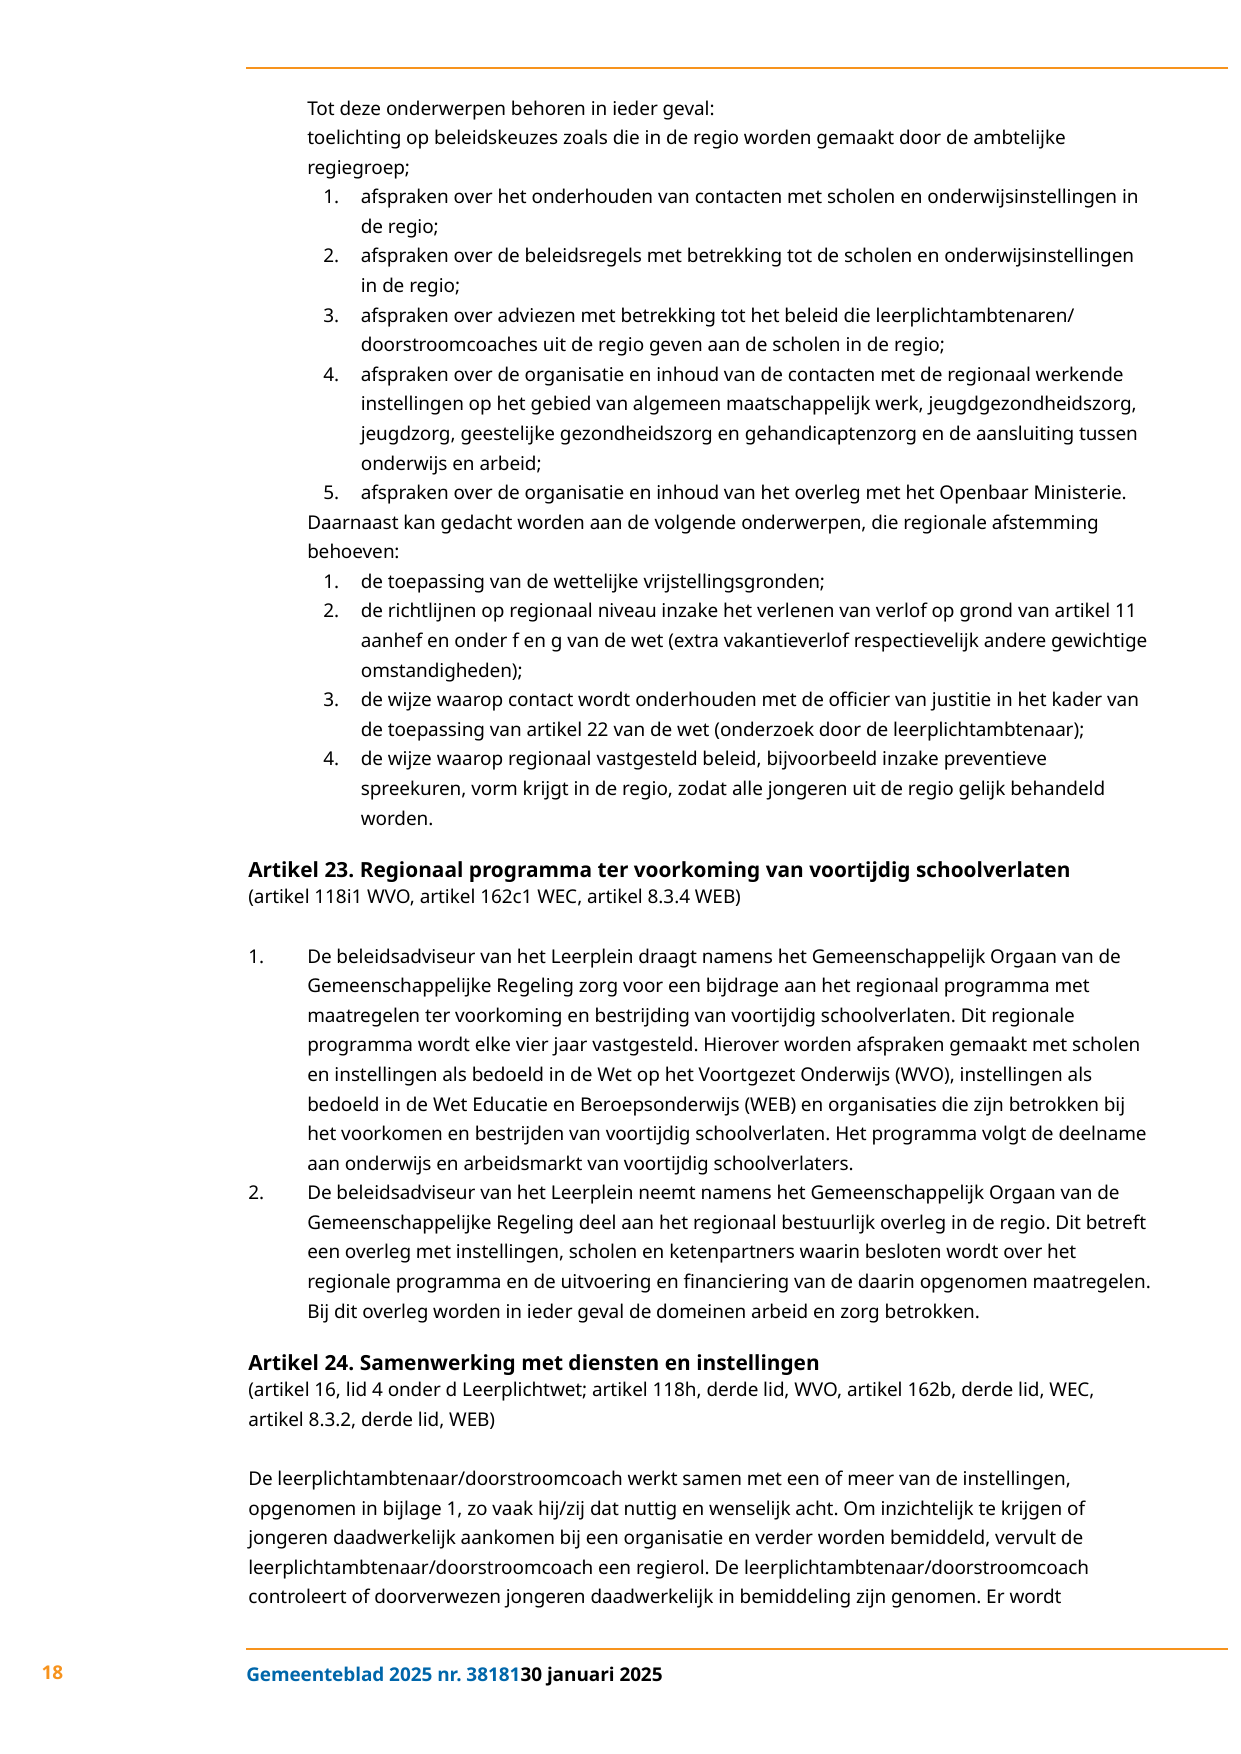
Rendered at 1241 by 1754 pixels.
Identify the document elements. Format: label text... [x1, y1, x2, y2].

list de wijze waarop regionaal vastgesteld beleid, bijvoorbeeld inzake preventieve spreekuren, vorm krijgt in de regio, zodat alle jongeren uit de regio gelijk behandeld worden. [323, 746, 1152, 831]
text Artikel 23. Regionaal programma ter voorkoming van voortijdig schoolverlaten [248, 855, 1152, 884]
picture [41, 47, 231, 172]
list De beleidsadviseur van het Leerplein draagt namens het Gemeenschappelijk Orgaan van de Gemeenschappelijke Regeling zorg voor een bijdrage aan het regionaal programma met maatregelen ter voorkoming en bestrijding van voortijdig schoolverlaten. Dit regionale programma wordt elke vier jaar vastgesteld. Hierover worden afspraken gemaakt met scholen en instellingen als bedoeld in de Wet op het Voortgezet Onderwijs (WVO), instellingen als bedoeld in de Wet Educatie en Beroepsonderwijs (WEB) en organisaties die zijn betrokken bij het voorkomen en bestrijden van voortijdig schoolverlaten. Het programma volgt de deelname aan onderwijs en arbeidsmarkt van voortijdig schoolverlaters. [248, 943, 1152, 1176]
list afspraken over het onderhouden van contacten met scholen en onderwijsinstellingen in de regio; [323, 183, 1152, 239]
text (artikel 118i1 WVO, artikel 162c1 WEC, artikel 8.3.4 WEB) [248, 884, 1152, 909]
list afspraken over de beleidsregels met betrekking tot de scholen en onderwijsinstellingen in de regio; [323, 243, 1152, 298]
list afspraken over de organisatie en inhoud van de contacten met de regionaal werkende instellingen op het gebied van algemeen maatschappelijk werk, jeugdgezondheidszorg, jeugdzorg, geestelijke gezondheidszorg en gehandicaptenzorg en de aansluiting tussen onderwijs en arbeid; [323, 361, 1152, 476]
list Daarnaast kan gedacht worden aan de volgende onderwerpen, die regionale afstemming behoeven: [248, 509, 1152, 564]
list Tot deze onderwerpen behoren in ieder geval: [248, 95, 1152, 121]
list toelichting op beleidskeuzes zoals die in de regio worden gemaakt door de ambtelijke regiegroep; [248, 124, 1152, 180]
text (artikel 16, lid 4 onder d Leerplichtwet; artikel 118h, derde lid, WVO, artikel 162b, derde lid, WEC, artikel 8.3.2, derde lid, WEB) [248, 1377, 1152, 1432]
list de toepassing van de wettelijke vrijstellingsgronden; [323, 568, 1152, 594]
list de richtlijnen op regionaal niveau inzake het verlenen van verlof op grond van artikel 11 aanhef en onder f en g van de wet (extra vakantieverlof respectievelijk andere gewichtige omstandigheden); [323, 598, 1152, 683]
list afspraken over adviezen met betrekking tot het beleid die leerplichtambtenaren/ doorstroomcoaches uit de regio geven aan de scholen in de regio; [323, 302, 1152, 357]
list afspraken over de organisatie en inhoud van het overleg met het Openbaar Ministerie. [323, 479, 1152, 505]
text Artikel 24. Samenwerking met diensten en instellingen [248, 1348, 1152, 1377]
list de wijze waarop contact wordt onderhouden met de officier van justitie in het kader van de toepassing van artikel 22 van de wet (onderzoek door de leerplichtambtenaar); [323, 686, 1152, 742]
text De leerplichtambtenaar/doorstroomcoach werkt samen met een of meer van de instellingen, opgenomen in bijlage 1, zo vaak hij/zij dat nuttig en wenselijk acht. Om inzichtelijk te krijgen of jongeren daadwerkelijk aankomen bij een organisatie en verder worden bemiddeld, vervult de leerplichtambtenaar/doorstroomcoach een regierol. De leerplichtambtenaar/doorstroomcoach controleert of doorverwezen jongeren daadwerkelijk in bemiddeling zijn genomen. Er wordt [248, 1465, 1152, 1609]
list De beleidsadviseur van het Leerplein neemt namens het Gemeenschappelijk Orgaan van de Gemeenschappelijke Regeling deel aan het regionaal bestuurlijk overleg in de regio. Dit betreft een overleg met instellingen, scholen en ketenpartners waarin besloten wordt over het regionale programma en de uitvoering en financiering van de daarin opgenomen maatregelen. Bij dit overleg worden in ieder geval de domeinen arbeid en zorg betrokken. [248, 1179, 1152, 1323]
